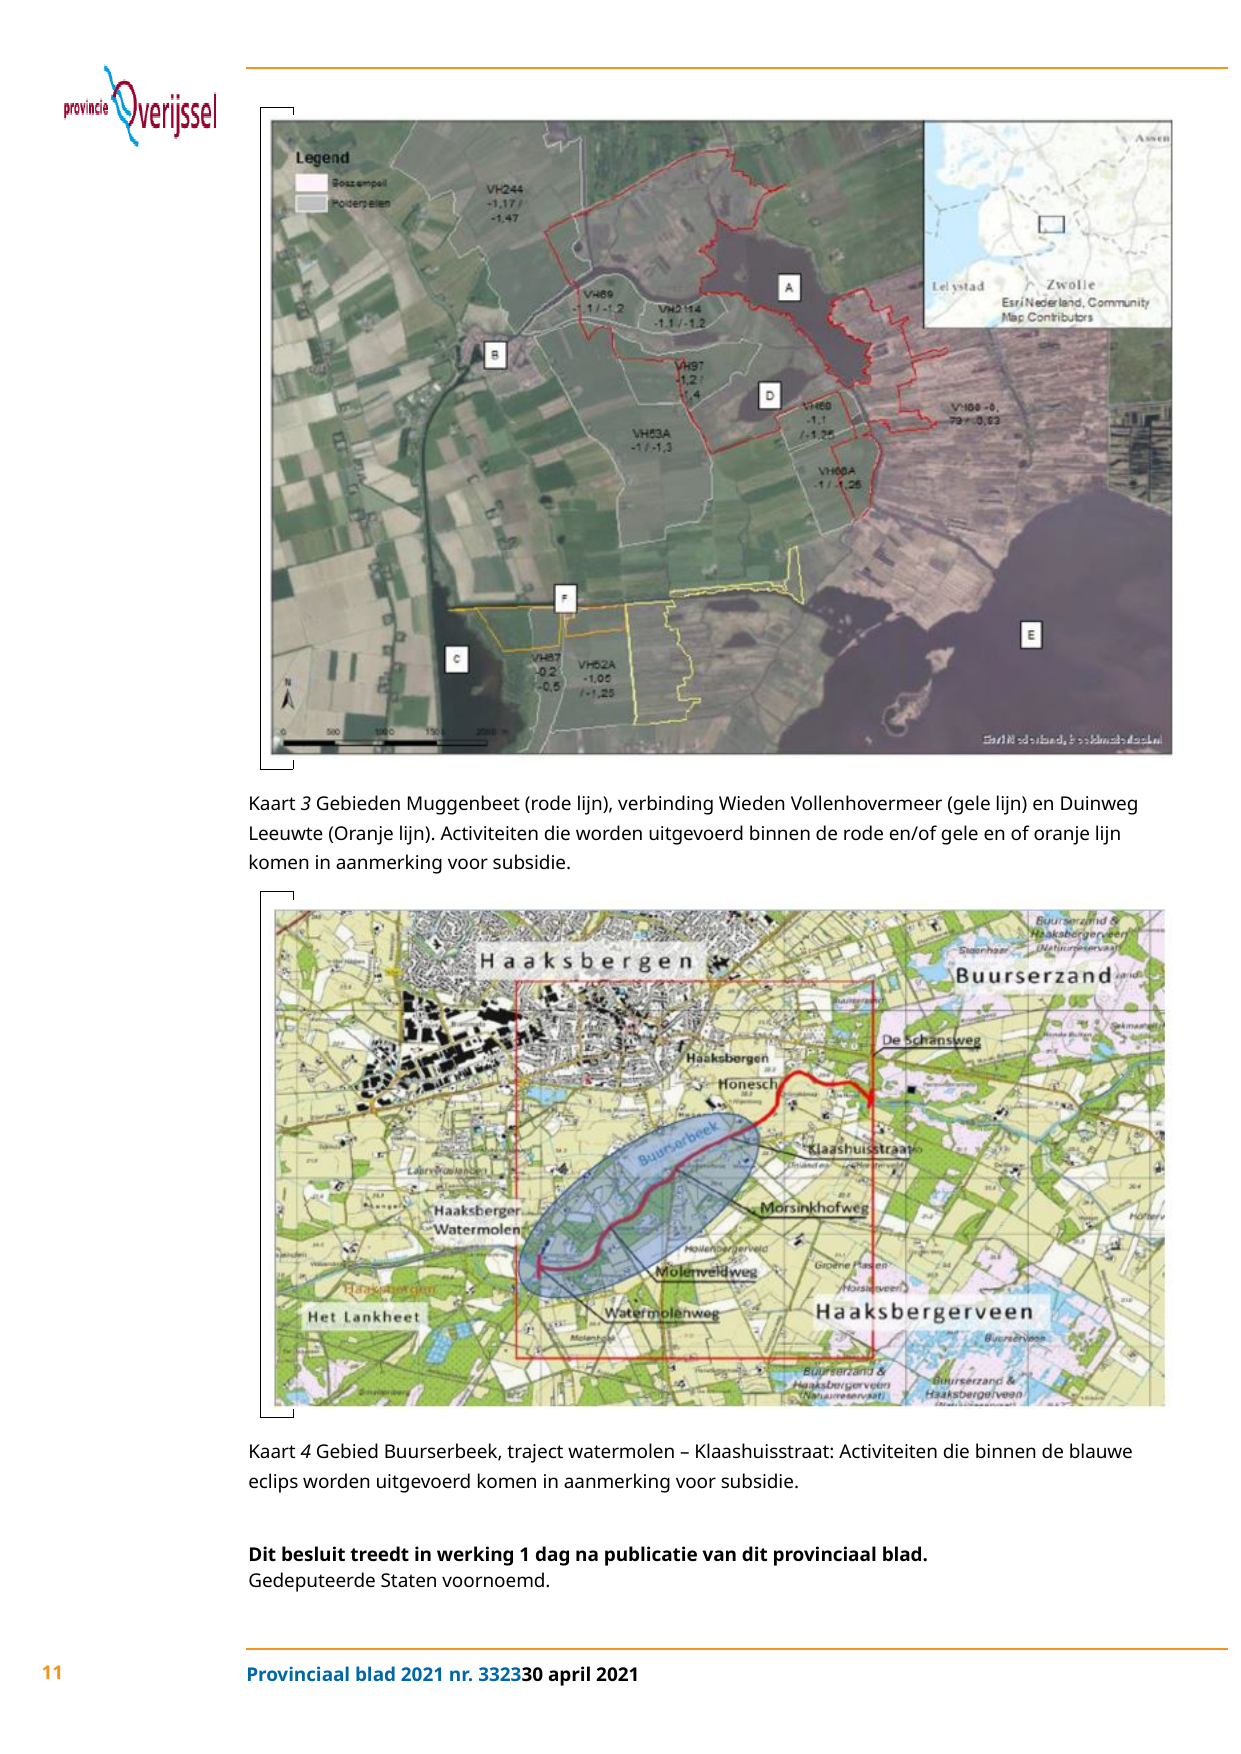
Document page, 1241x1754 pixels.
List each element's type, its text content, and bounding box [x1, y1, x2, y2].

picture [268, 115, 1173, 760]
picture [268, 900, 1173, 1409]
text Gedeputeerde Staten voornoemd. [248, 1567, 1152, 1592]
text Kaart 4 Gebied Buurserbeek, traject watermolen – Klaashuisstraat: Activiteiten die binnen de blauwe eclips worden uitgevoerd komen in aanmerking voor subsidie. [248, 1439, 1152, 1494]
picture [41, 47, 231, 172]
text Kaart 3 Gebieden Muggenbeet (rode lijn), verbinding Wieden Vollenhovermeer (gele lijn) en Duinweg Leeuwte (Oranje lijn). Activiteiten die worden uitgevoerd binnen de rode en/of gele en of oranje lijn komen in aanmerking voor subsidie. [248, 790, 1152, 875]
text Dit besluit treedt in werking 1 dag na publicatie van dit provinciaal blad. [248, 1541, 1152, 1567]
